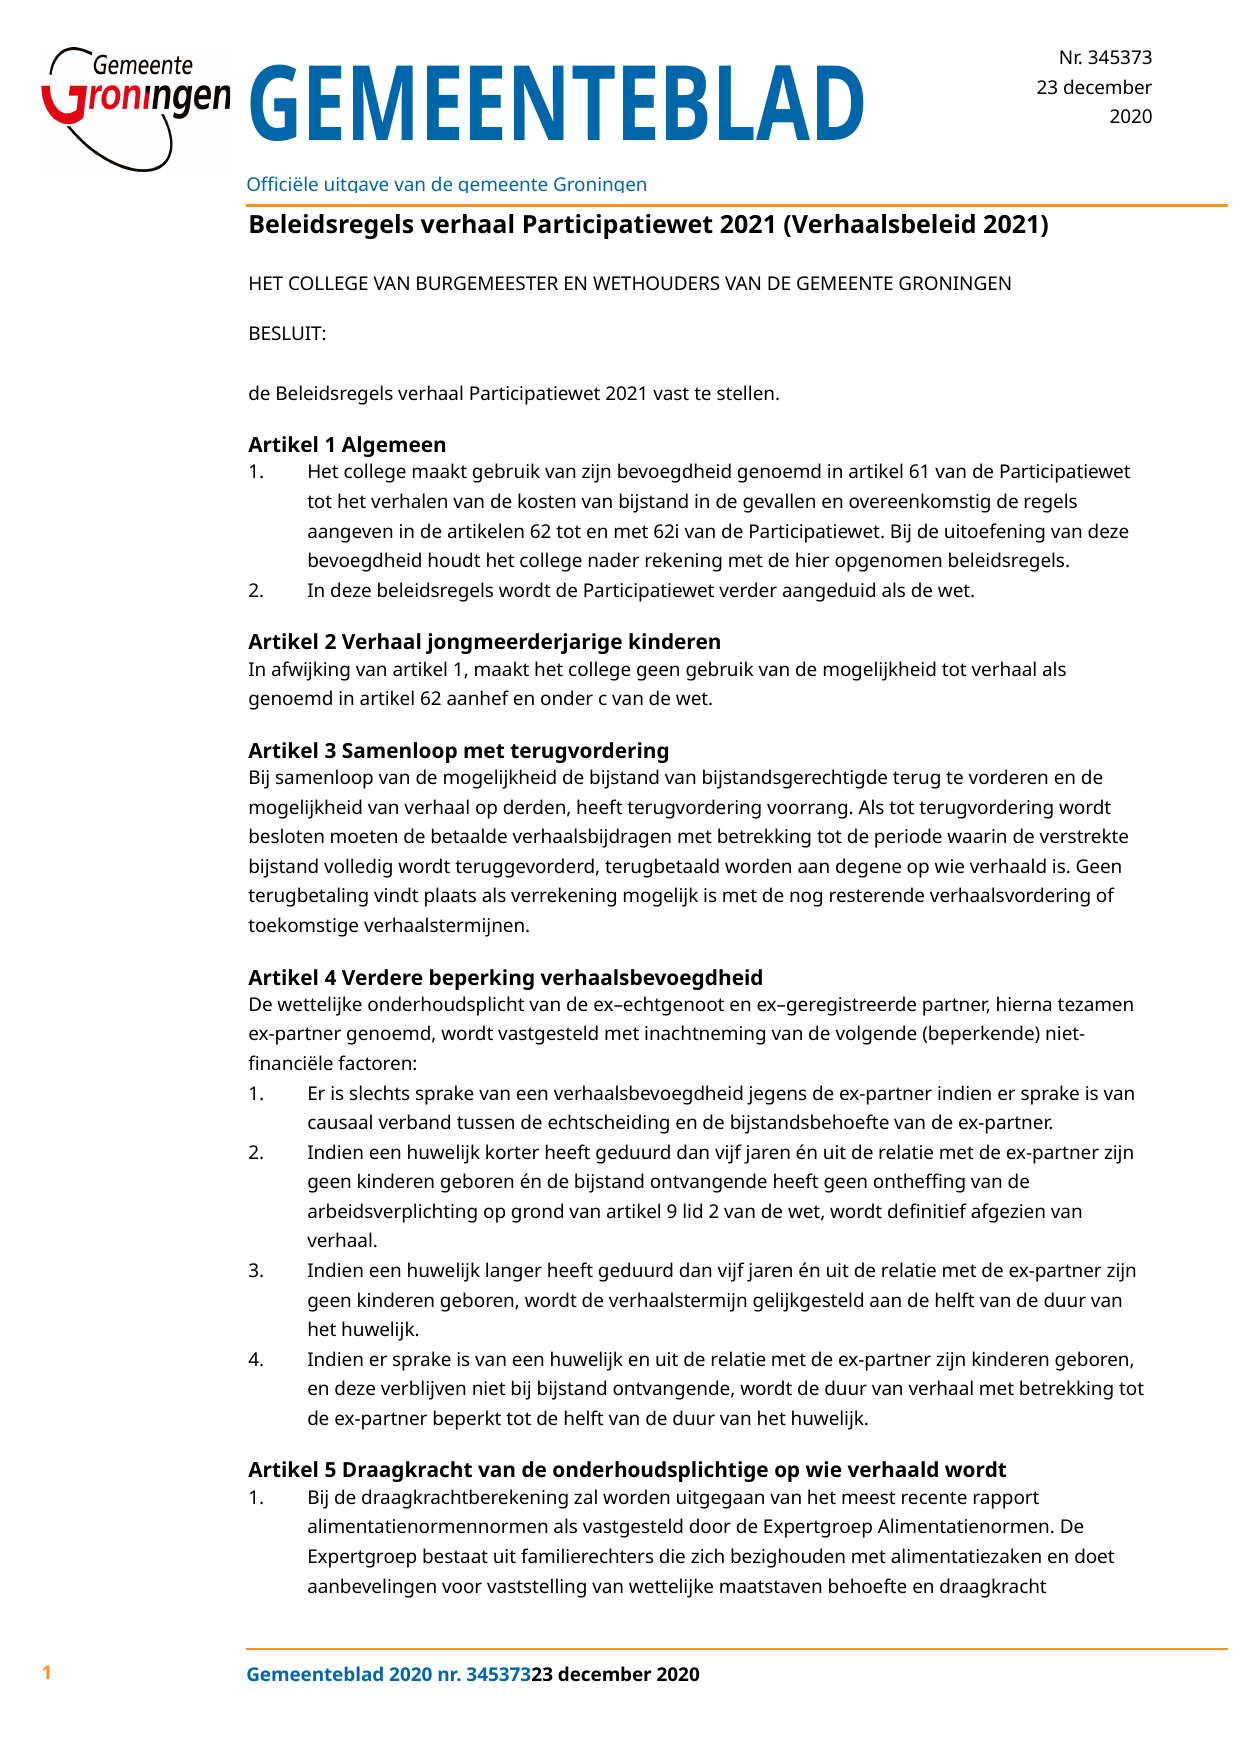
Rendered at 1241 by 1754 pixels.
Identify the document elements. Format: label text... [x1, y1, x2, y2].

text Artikel 5 Draagkracht van de onderhoudsplichtige op wie verhaald wordt [248, 1456, 1152, 1484]
list Het college maakt gebruik van zijn bevoegdheid genoemd in artikel 61 van de Participatiewet tot het verhalen van de kosten van bijstand in de gevallen en overeenkomstig de regels aangeven in de artikelen 62 tot en met 62i van de Participatiewet. Bij de uitoefening van deze bevoegdheid houdt het college nader rekening met de hier opgenomen beleidsregels. [248, 459, 1152, 573]
text De wettelijke onderhoudsplicht van de ex–echtgenoot en ex–geregistreerde partner, hierna tezamen ex-partner genoemd, wordt vastgesteld met inachtneming van de volgende (beperkende) niet-financiële factoren: [248, 991, 1152, 1076]
text HET COLLEGE VAN BURGEMEESTER EN WETHOUDERS VAN DE GEMEENTE GRONINGEN [248, 270, 1152, 296]
list Bij de draagkrachtberekening zal worden uitgegaan van het meest recente rapport alimentatienormennormen als vastgesteld door de Expertgroep Alimentatienormen. De Expertgroep bestaat uit familierechters die zich bezighouden met alimentatiezaken en doet aanbevelingen voor vaststelling van wettelijke maatstaven behoefte en draagkracht [248, 1484, 1152, 1598]
list Indien een huwelijk korter heeft geduurd dan vijf jaren én uit de relatie met de ex-partner zijn geen kinderen geboren én de bijstand ontvangende heeft geen ontheffing van de arbeidsverplichting op grond van artikel 9 lid 2 van de wet, wordt definitief afgezien van verhaal. [248, 1139, 1152, 1253]
text Artikel 4 Verdere beperking verhaalsbevoegdheid [248, 963, 1152, 991]
text In afwijking van artikel 1, maakt het college geen gebruik van de mogelijkheid tot verhaal als genoemd in artikel 62 aanhef en onder c van de wet. [248, 656, 1152, 711]
list Er is slechts sprake van een verhaalsbevoegdheid jegens de ex-partner indien er sprake is van causaal verband tussen de echtscheiding en de bijstandsbehoefte van de ex-partner. [248, 1080, 1152, 1135]
text Beleidsregels verhaal Participatiewet 2021 (Verhaalsbeleid 2021) [248, 207, 1152, 241]
text Artikel 1 Algemeen [248, 430, 1152, 459]
text de Beleidsregels verhaal Participatiewet 2021 vast te stellen. [248, 380, 1152, 406]
picture [41, 47, 231, 172]
list Indien er sprake is van een huwelijk en uit de relatie met de ex-partner zijn kinderen geboren, en deze verblijven niet bij bijstand ontvangende, wordt de duur van verhaal met betrekking tot de ex-partner beperkt tot de helft van de duur van het huwelijk. [248, 1346, 1152, 1431]
text BESLUIT: [248, 321, 1152, 346]
text Artikel 3 Samenloop met terugvordering [248, 736, 1152, 764]
list In deze beleidsregels wordt de Participatiewet verder aangeduid als de wet. [248, 577, 1152, 603]
text Bij samenloop van de mogelijkheid de bijstand van bijstandsgerechtigde terug te vorderen en de mogelijkheid van verhaal op derden, heeft terugvordering voorrang. Als tot terugvordering wordt besloten moeten de betaalde verhaalsbijdragen met betrekking tot de periode waarin de verstrekte bijstand volledig wordt teruggevorderd, terugbetaald worden aan degene op wie verhaald is. Geen terugbetaling vindt plaats als verrekening mogelijk is met de nog resterende verhaalsvordering of toekomstige verhaalstermijnen. [248, 764, 1152, 938]
list Indien een huwelijk langer heeft geduurd dan vijf jaren én uit de relatie met de ex-partner zijn geen kinderen geboren, wordt de verhaalstermijn gelijkgesteld aan de helft van de duur van het huwelijk. [248, 1257, 1152, 1342]
text Artikel 2 Verhaal jongmeerderjarige kinderen [248, 627, 1152, 656]
